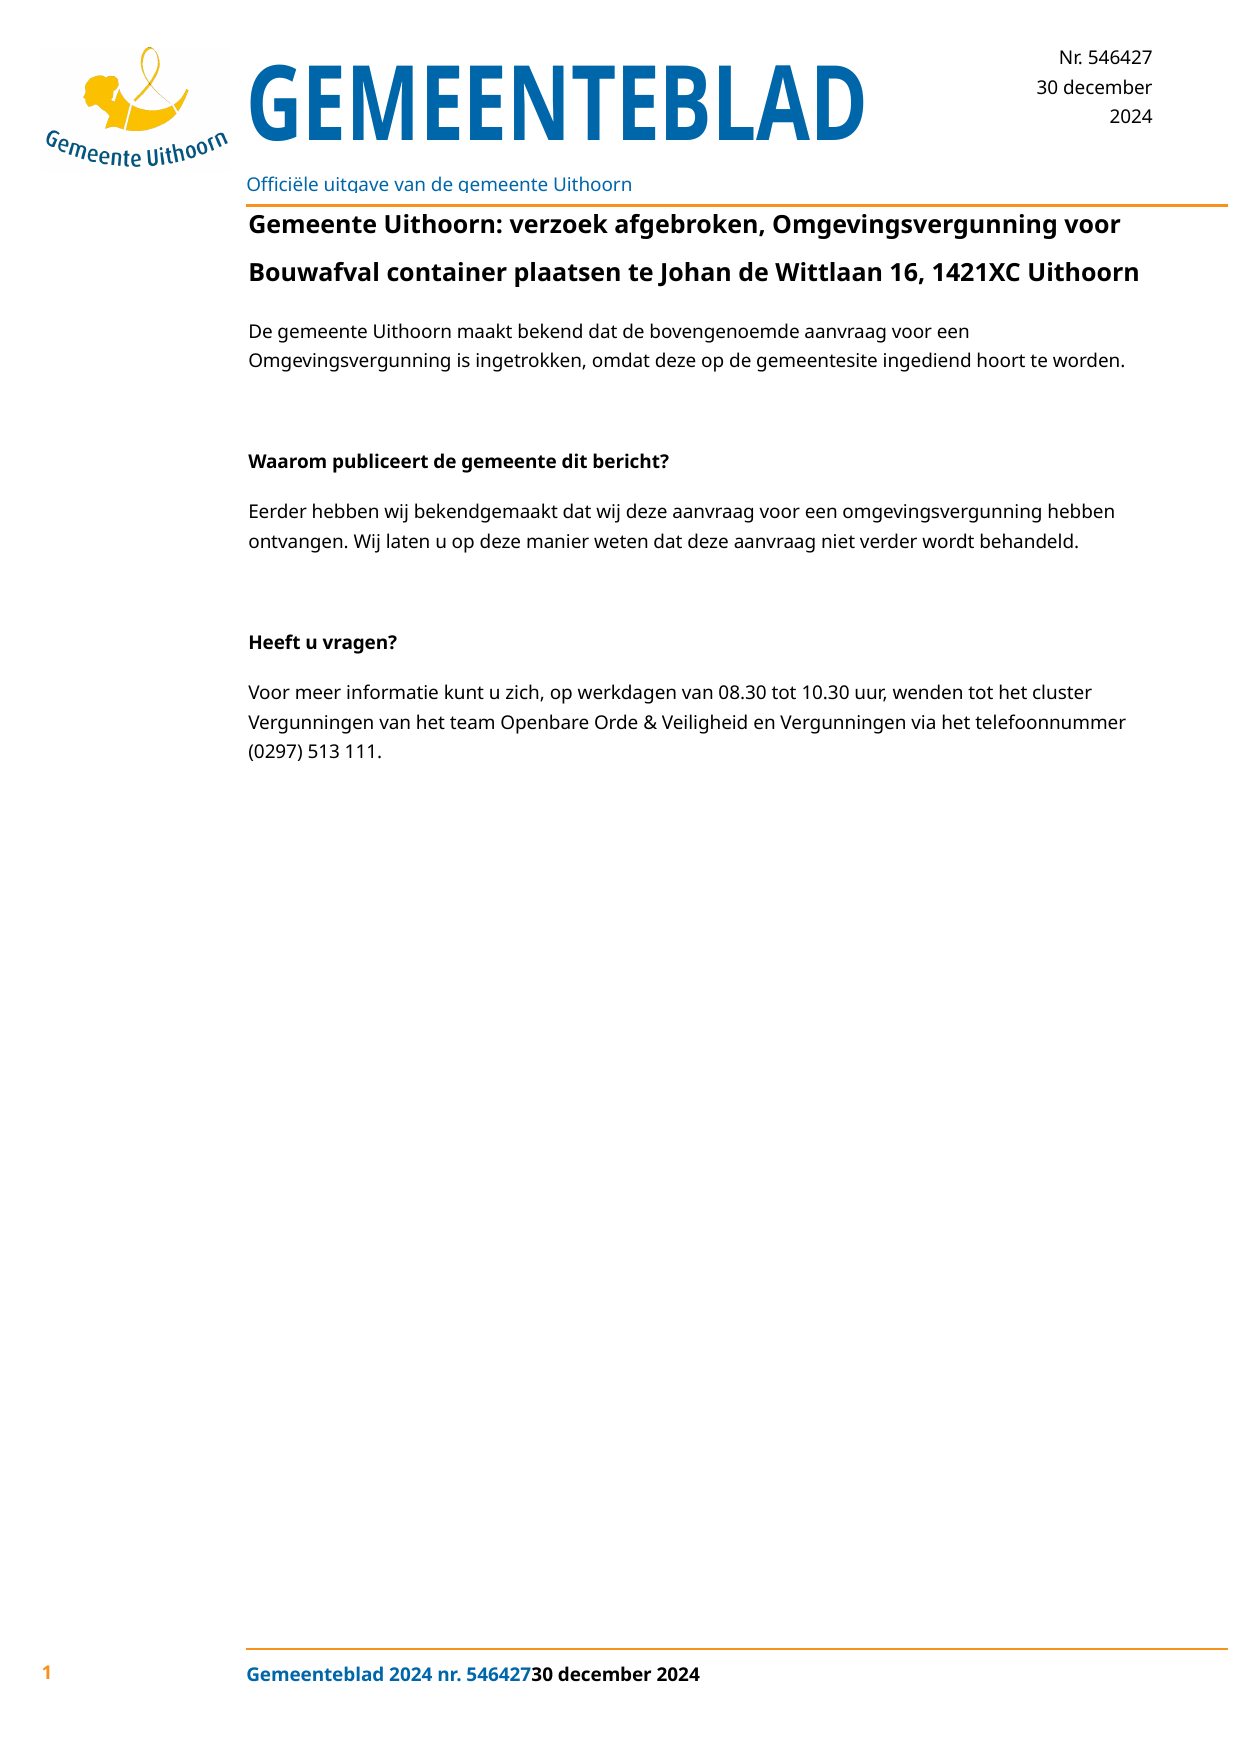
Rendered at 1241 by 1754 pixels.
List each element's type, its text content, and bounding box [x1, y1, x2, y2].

text Heeft u vragen? [248, 629, 1152, 655]
text De gemeente Uithoorn maakt bekend dat de bovengenoemde aanvraag voor een Omgevingsvergunning is ingetrokken, omdat deze op de gemeentesite ingediend hoort te worden. [248, 318, 1152, 373]
text Eerder hebben wij bekendgemaakt dat wij deze aanvraag voor een omgevingsvergunning hebben ontvangen. Wij laten u op deze manier weten dat deze aanvraag niet verder wordt behandeld. [248, 499, 1152, 554]
picture [41, 47, 231, 172]
text Waarom publiceert de gemeente dit bericht? [248, 448, 1152, 474]
text Voor meer informatie kunt u zich, op werkdagen van 08.30 tot 10.30 uur, wenden tot het cluster Vergunningen van het team Openbare Orde & Veiligheid en Vergunningen via het telefoonnummer (0297) 513 111. [248, 679, 1152, 764]
text Gemeente Uithoorn: verzoek afgebroken, Omgevingsvergunning voor Bouwafval container plaatsen te Johan de Wittlaan 16, 1421XC Uithoorn [248, 207, 1152, 288]
